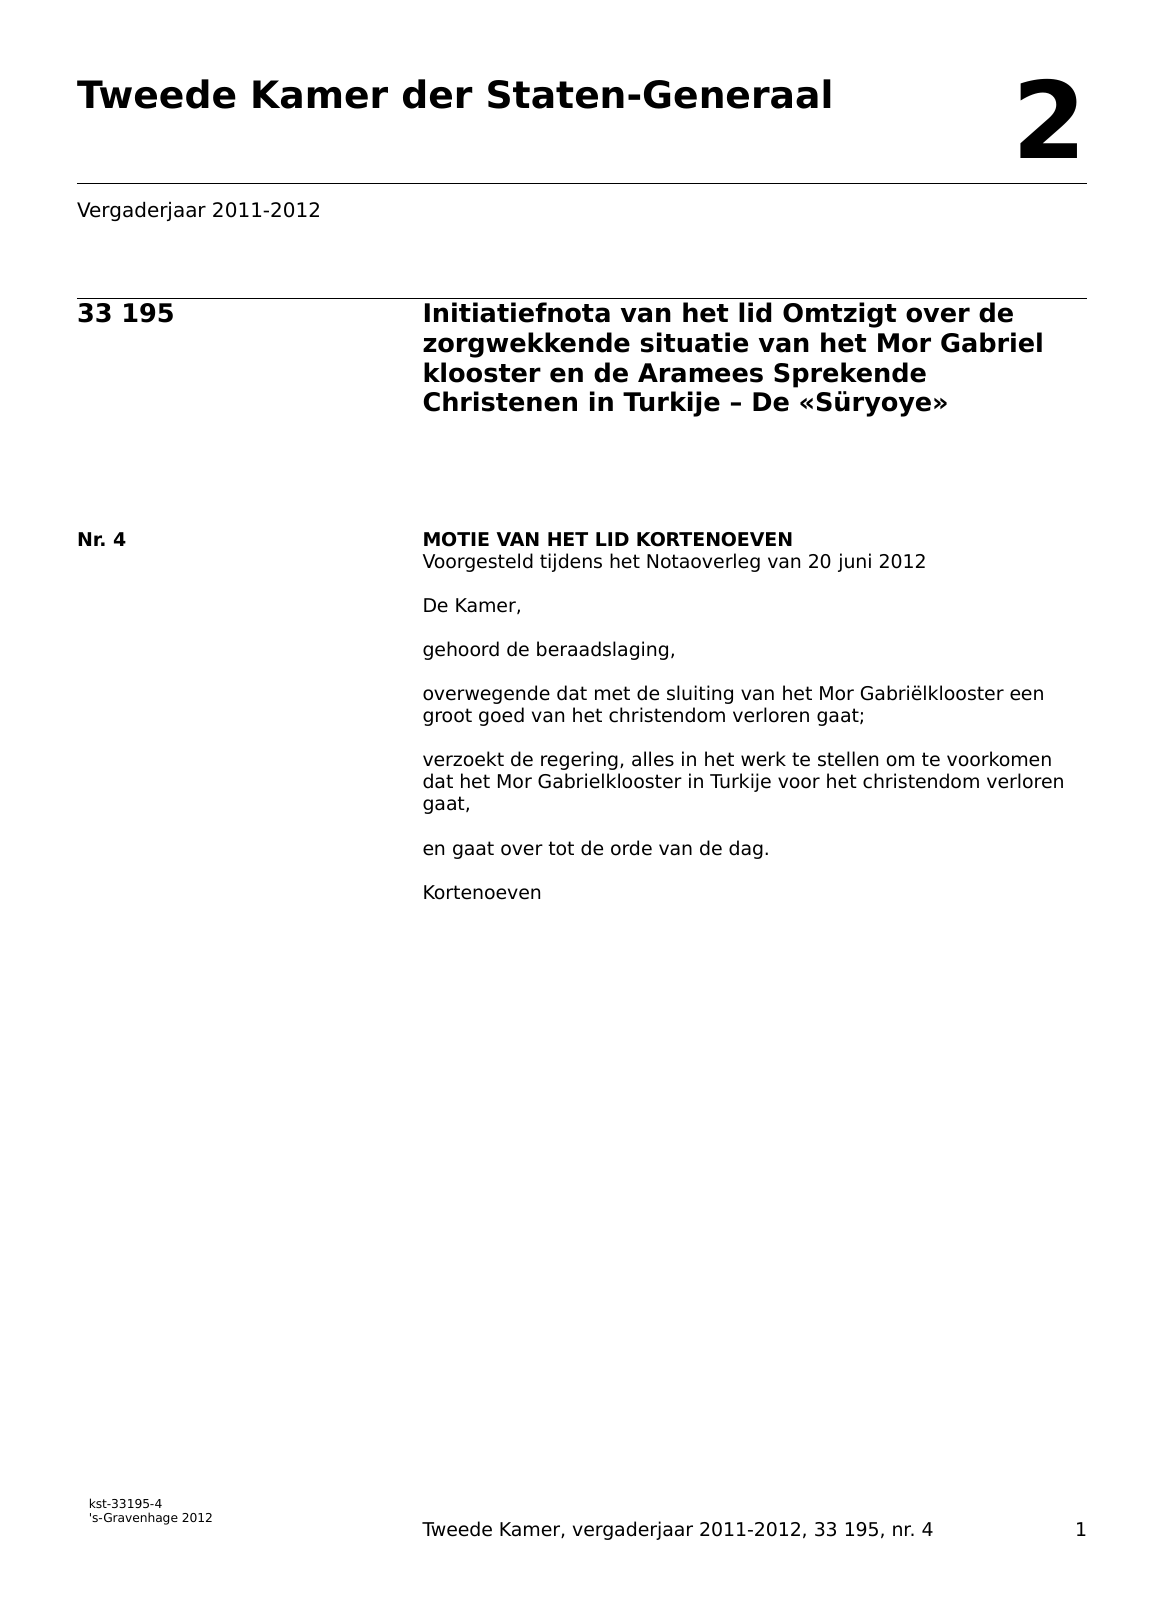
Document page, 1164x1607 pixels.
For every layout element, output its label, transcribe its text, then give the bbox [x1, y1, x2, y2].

text gehoord de beraadslaging, [422, 639, 1087, 661]
table_header Tweede Kamer der Staten-Generaal [77, 59, 886, 183]
text en gaat over tot de orde van de dag. [422, 837, 1087, 859]
text 's-Gravenhage 2012 [88, 1511, 323, 1525]
table_header 2 [886, 59, 1087, 183]
text Voorgesteld tijdens het Notaoverleg van 20 juni 2012 [422, 551, 1087, 573]
text Kortenoeven [422, 882, 1087, 904]
text De Kamer, [422, 595, 1087, 617]
subtitle Nr. 4 MOTIE VAN HET LID KORTENOEVEN [77, 529, 1087, 551]
text kst-33195-4 [88, 1497, 323, 1511]
text verzoekt de regering, alles in het werk te stellen om te voorkomen dat het Mor Gabrielklooster in Turkije voor het christendom verloren gaat, [422, 749, 1087, 815]
text overwegende dat met de sluiting van het Mor Gabriëlklooster een groot goed van het christendom verloren gaat; [422, 683, 1087, 727]
table_cell Vergaderjaar 2011-2012 [77, 184, 1087, 298]
subtitle 33 195 Initiatiefnota van het lid Omtzigt over de zorgwekkende situatie van het Mor Gabriel klooster en de Aramees Sprekende Christenen in Turkije – De «Süryoye» [77, 299, 1087, 418]
